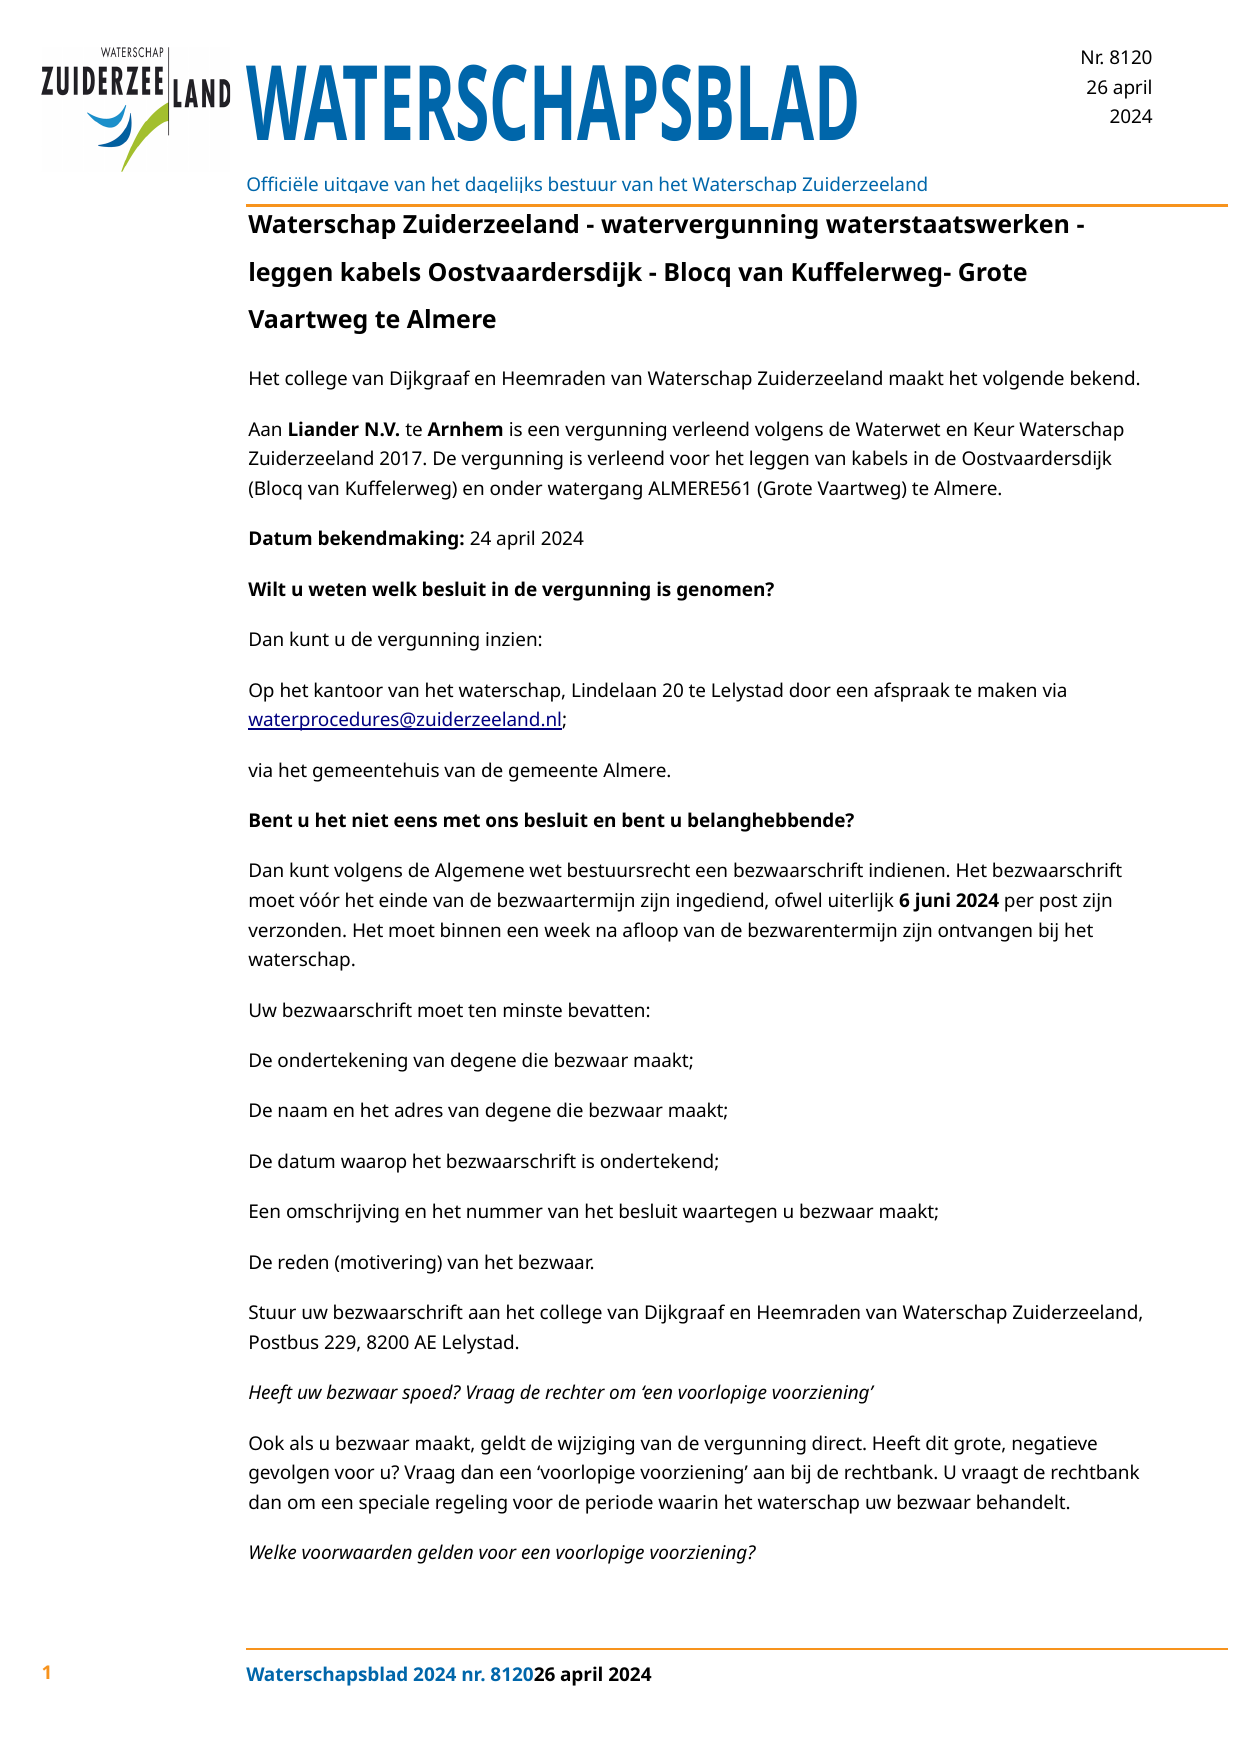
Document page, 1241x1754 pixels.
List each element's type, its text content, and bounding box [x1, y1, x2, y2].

text Dan kunt u de vergunning inzien: [248, 626, 1152, 652]
text Wilt u weten welk besluit in de vergunning is genomen? [248, 576, 1152, 602]
text Het college van Dijkgraaf en Heemraden van Waterschap Zuiderzeeland maakt het volgende bekend. [248, 366, 1152, 391]
text Dan kunt volgens de Algemene wet bestuursrecht een bezwaarschrift indienen. Het bezwaarschrift moet vóór het einde van de bezwaartermijn zijn ingediend, ofwel uiterlijk 6 juni 2024 per post zijn verzonden. Het moet binnen een week na afloop van de bezwarentermijn zijn ontvangen bij het waterschap. [248, 858, 1152, 972]
text De naam en het adres van degene die bezwaar maakt; [248, 1098, 1152, 1123]
picture [41, 47, 231, 172]
text Aan Liander N.V. te Arnhem is een vergunning verleend volgens de Waterwet en Keur Waterschap Zuiderzeeland 2017. De vergunning is verleend voor het leggen van kabels in de Oostvaardersdijk (Blocq van Kuffelerweg) en onder watergang ALMERE561 (Grote Vaartweg) te Almere. [248, 416, 1152, 501]
text Op het kantoor van het waterschap, Lindelaan 20 te Lelystad door een afspraak te maken via waterprocedures@zuiderzeeland.nl; [248, 677, 1152, 732]
text Een omschrijving en het nummer van het besluit waartegen u bezwaar maakt; [248, 1198, 1152, 1224]
text Uw bezwaarschrift moet ten minste bevatten: [248, 997, 1152, 1022]
text Ook als u bezwaar maakt, geldt de wijziging van de vergunning direct. Heeft dit grote, negatieve gevolgen voor u? Vraag dan een ‘voorlopige voorziening’ aan bij de rechtbank. U vraagt de rechtbank dan om een speciale regeling voor de periode waarin het waterschap uw bezwaar behandelt. [248, 1430, 1152, 1514]
text De reden (motivering) van het bezwaar. [248, 1249, 1152, 1274]
text Welke voorwaarden gelden voor een voorlopige voorziening? [248, 1539, 1152, 1565]
text Datum bekendmaking: 24 april 2024 [248, 526, 1152, 551]
text Stuur uw bezwaarschrift aan het college van Dijkgraaf en Heemraden van Waterschap Zuiderzeeland, Postbus 229, 8200 AE Lelystad. [248, 1299, 1152, 1354]
text via het gemeentehuis van de gemeente Almere. [248, 757, 1152, 782]
text Heeft uw bezwaar spoed? Vraag de rechter om ‘een voorlopige voorziening’ [248, 1379, 1152, 1405]
text De ondertekening van degene die bezwaar maakt; [248, 1047, 1152, 1073]
text Waterschap Zuiderzeeland - watervergunning waterstaatswerken - leggen kabels Oostvaardersdijk - Blocq van Kuffelerweg- Grote Vaartweg te Almere [248, 207, 1152, 336]
text De datum waarop het bezwaarschrift is ondertekend; [248, 1148, 1152, 1174]
text Bent u het niet eens met ons besluit en bent u belanghebbende? [248, 807, 1152, 833]
